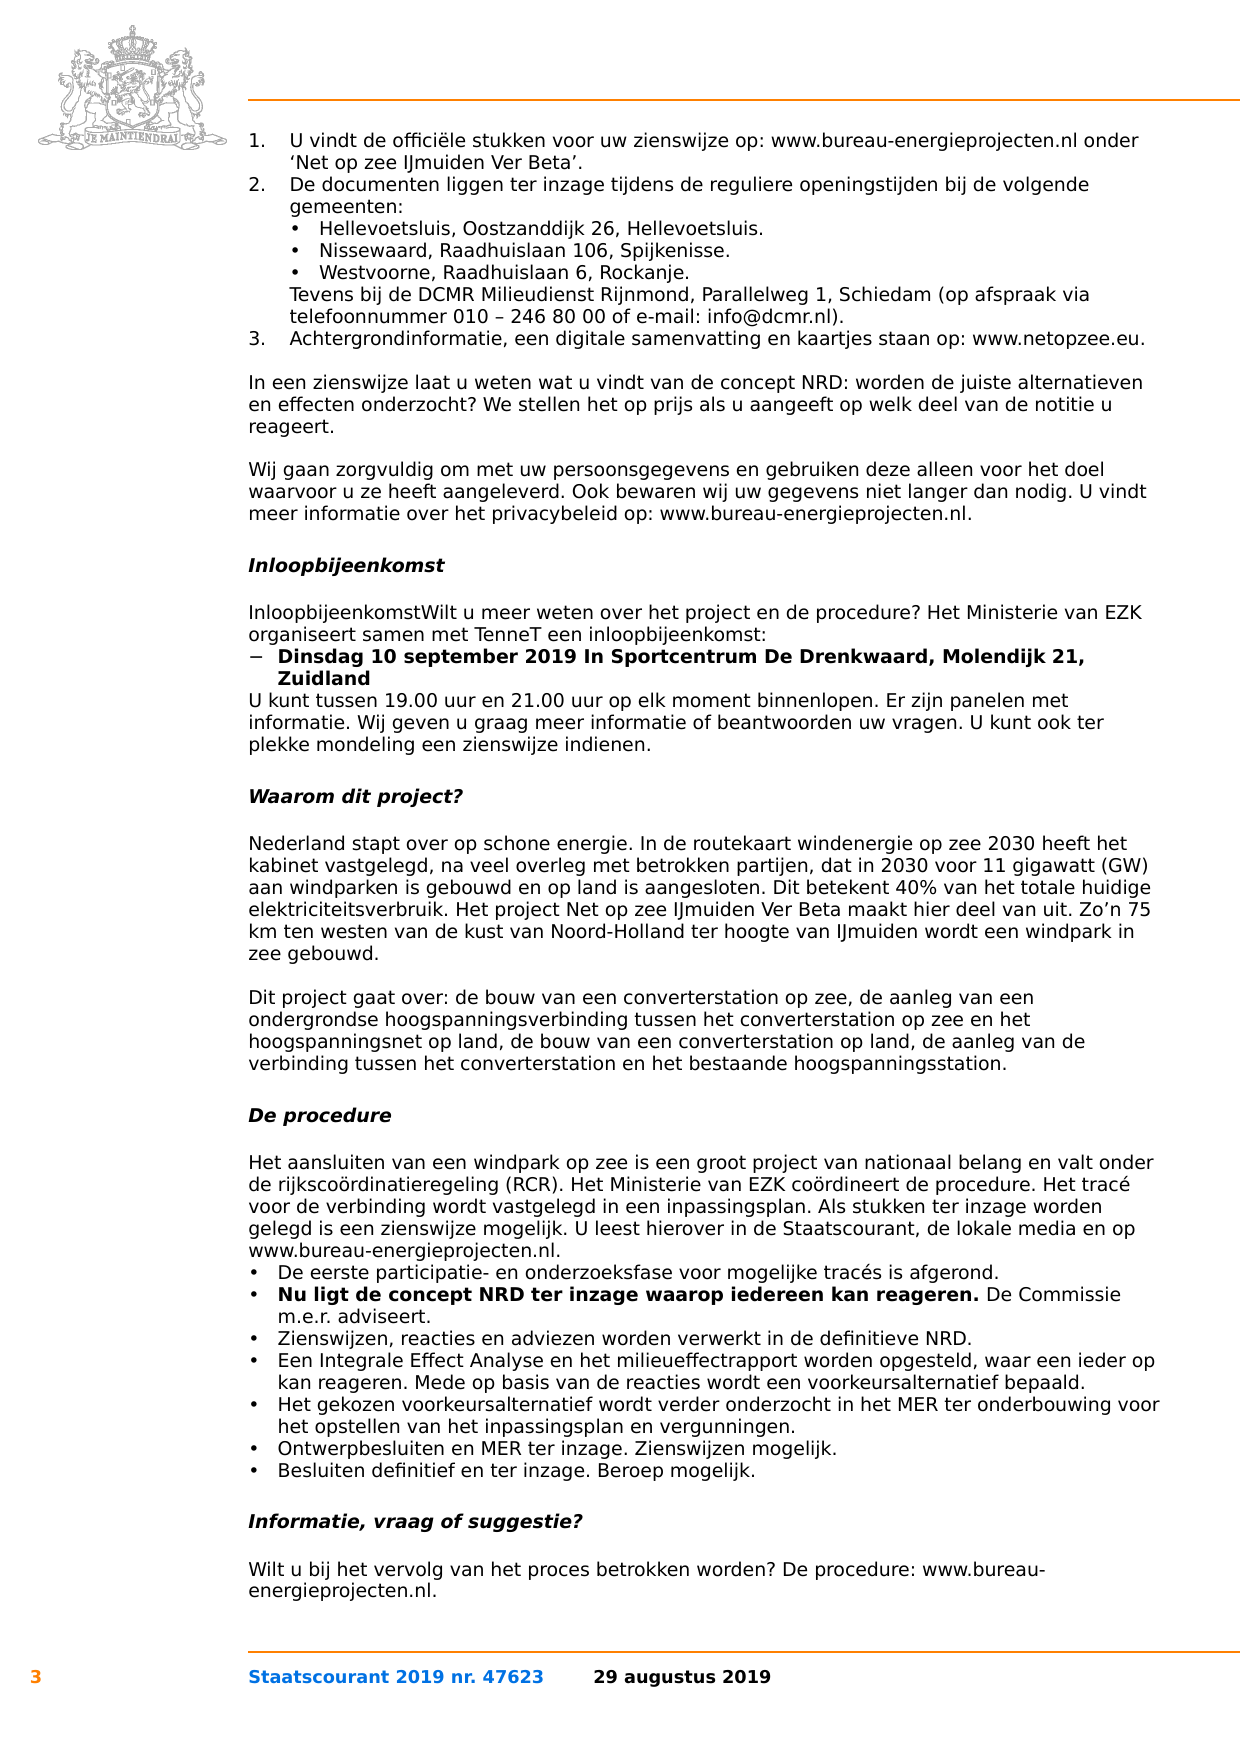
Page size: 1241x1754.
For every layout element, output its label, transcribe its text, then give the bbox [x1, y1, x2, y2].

text Dit project gaat over: de bouw van een converterstation op zee, de aanleg van een ondergrondse hoogspanningsverbinding tussen het converterstation op zee en het hoogspanningsnet op land, de bouw van een converterstation op land, de aanleg van de verbinding tussen het converterstation en het bestaande hoogspanningsstation. [248, 987, 1163, 1075]
subtitle Informatie, vraag of suggestie? [248, 1511, 1163, 1533]
text In een zienswijze laat u weten wat u vindt van de concept NRD: worden de juiste alternatieven en effecten onderzocht? We stellen het op prijs als u aangeeft op welk deel van de notitie u reageert. [248, 372, 1163, 437]
text • Besluiten definitief en ter inzage. Beroep mogelijk. [248, 1459, 1163, 1481]
text • Een Integrale Effect Analyse en het milieueffectrapport worden opgesteld, waar een ieder op kan reageren. Mede op basis van de reacties wordt een voorkeursalternatief bepaald. [248, 1349, 1163, 1393]
text • Ontwerpbesluiten en MER ter inzage. Zienswijzen mogelijk. [248, 1437, 1163, 1459]
picture [38, 25, 227, 150]
text • Westvoorne, Raadhuislaan 6, Rockanje. [289, 262, 1163, 284]
text − Dinsdag 10 september 2019 In Sportcentrum De Drenkwaard, Molendijk 21, Zuidland [248, 646, 1163, 690]
text • Nu ligt de concept NRD ter inzage waarop iedereen kan reageren. De Commissie m.e.r. adviseert. [248, 1284, 1163, 1328]
text • Zienswijzen, reacties en adviezen worden verwerkt in de definitieve NRD. [248, 1328, 1163, 1349]
text Wilt u bij het vervolg van het proces betrokken worden? De procedure: www.bureau-energieprojecten.nl. [248, 1558, 1163, 1602]
text • Nissewaard, Raadhuislaan 106, Spijkenisse. [289, 240, 1163, 262]
text Tevens bij de DCMR Milieudienst Rijnmond, Parallelweg 1, Schiedam (op afspraak via telefoonnummer 010 – 246 80 00 of e-mail: info@dcmr.nl). [289, 284, 1163, 328]
text InloopbijeenkomstWilt u meer weten over het project en de procedure? Het Ministerie van EZK organiseert samen met TenneT een inloopbijeenkomst: [248, 602, 1163, 646]
text U kunt tussen 19.00 uur en 21.00 uur op elk moment binnenlopen. Er zijn panelen met informatie. Wij geven u graag meer informatie of beantwoorden uw vragen. U kunt ook ter plekke mondeling een zienswijze indienen. [248, 690, 1163, 756]
text Wij gaan zorgvuldig om met uw persoonsgegevens en gebruiken deze alleen voor het doel waarvoor u ze heeft aangeleverd. Ook bewaren wij uw gegevens niet langer dan nodig. U vindt meer informatie over het privacybeleid op: www.bureau-energieprojecten.nl. [248, 459, 1163, 525]
text 2. De documenten liggen ter inzage tijdens de reguliere openingstijden bij de volgende gemeenten: [248, 174, 1163, 218]
subtitle Inloopbijeenkomst [248, 555, 1163, 577]
text 3. Achtergrondinformatie, een digitale samenvatting en kaartjes staan op: www.netopzee.eu. [248, 328, 1163, 350]
text • De eerste participatie- en onderzoeksfase voor mogelijke tracés is afgerond. [248, 1262, 1163, 1284]
subtitle De procedure [248, 1105, 1163, 1127]
text • Hellevoetsluis, Oostzanddijk 26, Hellevoetsluis. [289, 218, 1163, 240]
text • Het gekozen voorkeursalternatief wordt verder onderzocht in het MER ter onderbouwing voor het opstellen van het inpassingsplan en vergunningen. [248, 1393, 1163, 1437]
text 1. U vindt de officiële stukken voor uw zienswijze op: www.bureau-energieprojecten.nl onder ‘Net op zee IJmuiden Ver Beta’. [248, 130, 1163, 174]
text Nederland stapt over op schone energie. In de routekaart windenergie op zee 2030 heeft het kabinet vastgelegd, na veel overleg met betrokken partijen, dat in 2030 voor 11 gigawatt (GW) aan windparken is gebouwd en op land is aangesloten. Dit betekent 40% van het totale huidige elektriciteitsverbruik. Het project Net op zee IJmuiden Ver Beta maakt hier deel van uit. Zo’n 75 km ten westen van de kust van Noord-Holland ter hoogte van IJmuiden wordt een windpark in zee gebouwd. [248, 833, 1163, 965]
subtitle Waarom dit project? [248, 786, 1163, 808]
text Het aansluiten van een windpark op zee is een groot project van nationaal belang en valt onder de rijkscoördinatieregeling (RCR). Het Ministerie van EZK coördineert de procedure. Het tracé voor de verbinding wordt vastgelegd in een inpassingsplan. Als stukken ter inzage worden gelegd is een zienswijze mogelijk. U leest hierover in de Staatscourant, de lokale media en op www.bureau-energieprojecten.nl. [248, 1152, 1163, 1262]
